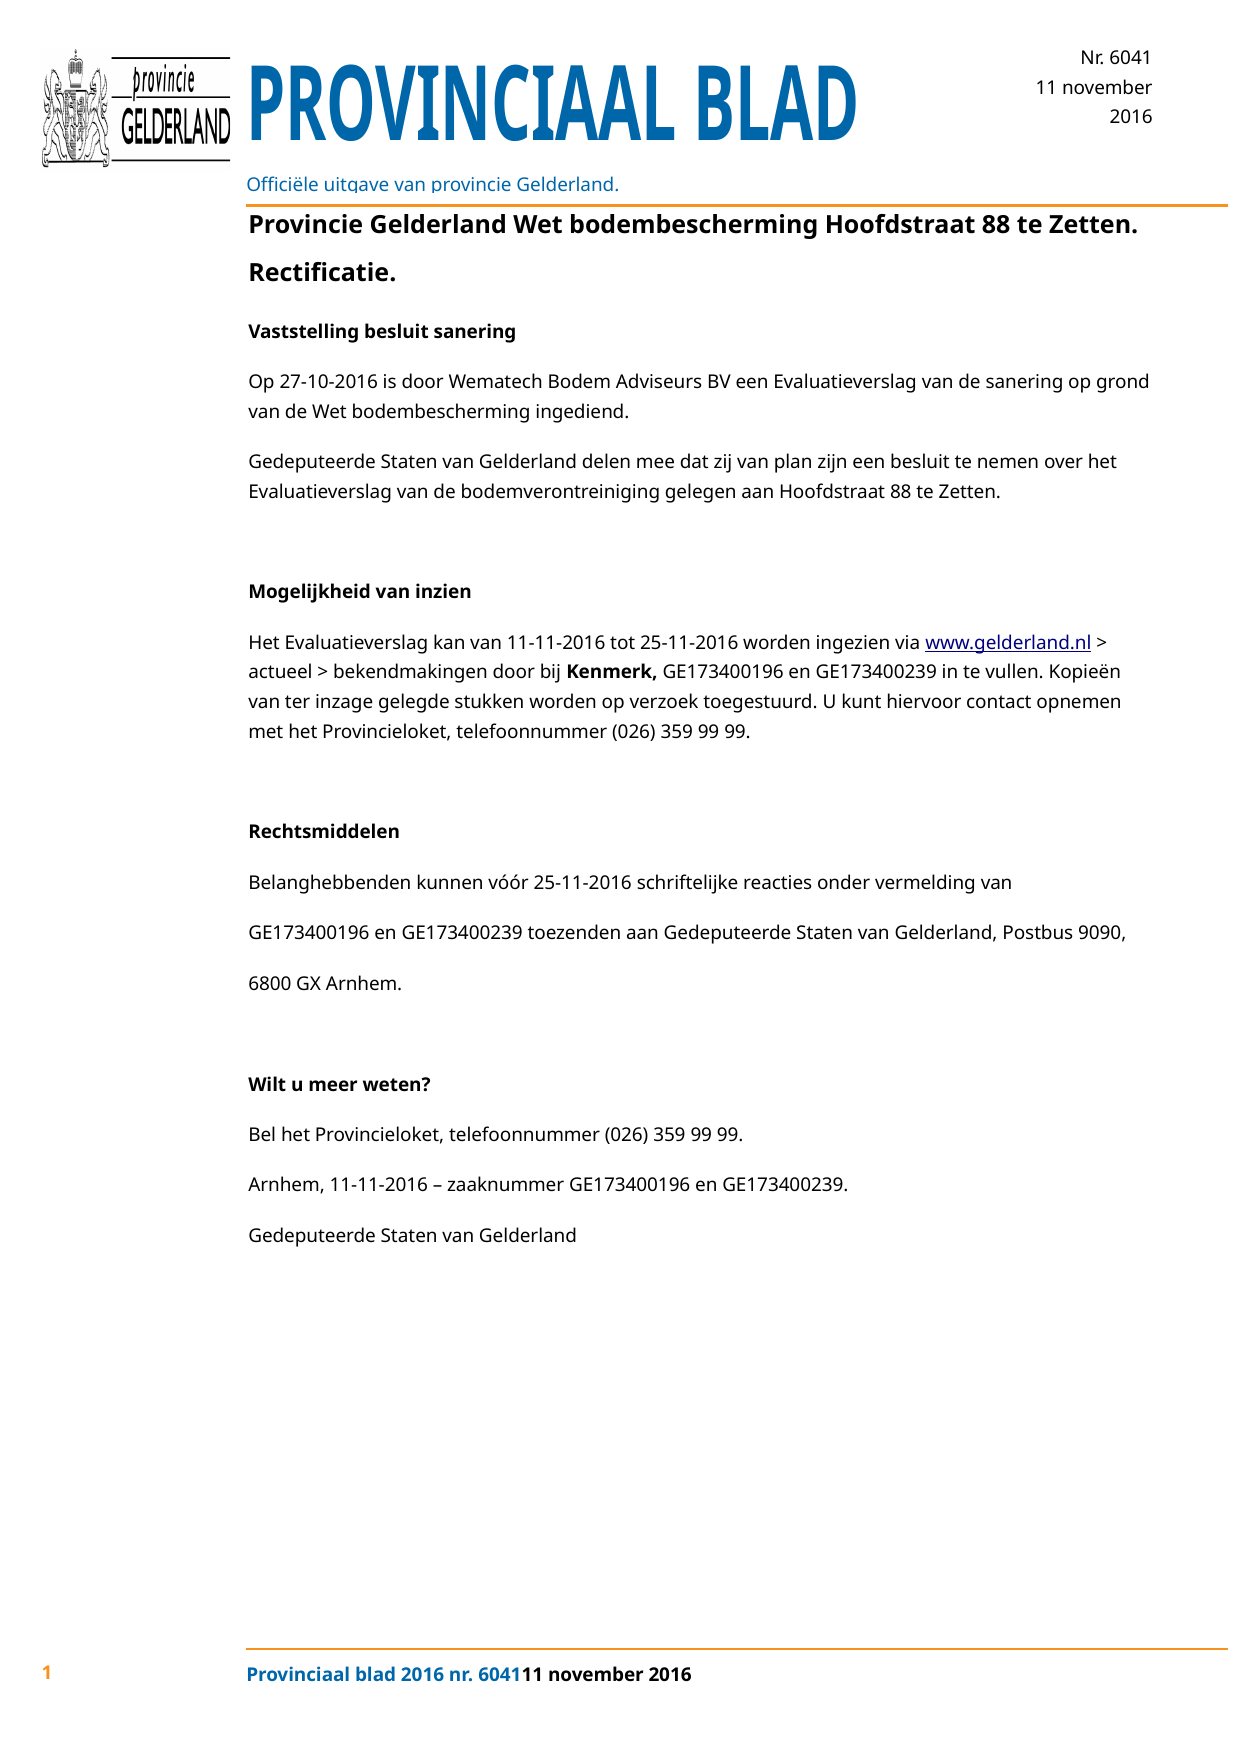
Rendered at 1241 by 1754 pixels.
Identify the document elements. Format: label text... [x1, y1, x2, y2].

picture [41, 47, 231, 172]
text Wilt u meer weten? [248, 1071, 1152, 1097]
text Mogelijkheid van inzien [248, 579, 1152, 604]
text Op 27-10-2016 is door Wematech Bodem Adviseurs BV een Evaluatieverslag van de sanering op grond van de Wet bodembescherming ingediend. [248, 368, 1152, 424]
text GE173400196 en GE173400239 toezenden aan Gedeputeerde Staten van Gelderland, Postbus 9090, [248, 919, 1152, 945]
text Vaststelling besluit sanering [248, 318, 1152, 344]
text Belanghebbenden kunnen vóór 25-11-2016 schriftelijke reacties onder vermelding van [248, 869, 1152, 895]
text Arnhem, 11-11-2016 – zaaknummer GE173400196 en GE173400239. [248, 1172, 1152, 1197]
text 6800 GX Arnhem. [248, 970, 1152, 996]
text Het Evaluatieverslag kan van 11-11-2016 tot 25-11-2016 worden ingezien via www.gelderland.nl > actueel > bekendmakingen door bij Kenmerk, GE173400196 en GE173400239 in te vullen. Kopieën van ter inzage gelegde stukken worden op verzoek toegestuurd. U kunt hiervoor contact opnemen met het Provincieloket, telefoonnummer (026) 359 99 99. [248, 629, 1152, 744]
text Provincie Gelderland Wet bodembescherming Hoofdstraat 88 te Zetten. Rectificatie. [248, 207, 1152, 288]
text Gedeputeerde Staten van Gelderland delen mee dat zij van plan zijn een besluit te nemen over het Evaluatieverslag van de bodemverontreiniging gelegen aan Hoofdstraat 88 te Zetten. [248, 448, 1152, 504]
text Rechtsmiddelen [248, 819, 1152, 844]
text Gedeputeerde Staten van Gelderland [248, 1222, 1152, 1248]
text Bel het Provincieloket, telefoonnummer (026) 359 99 99. [248, 1121, 1152, 1147]
